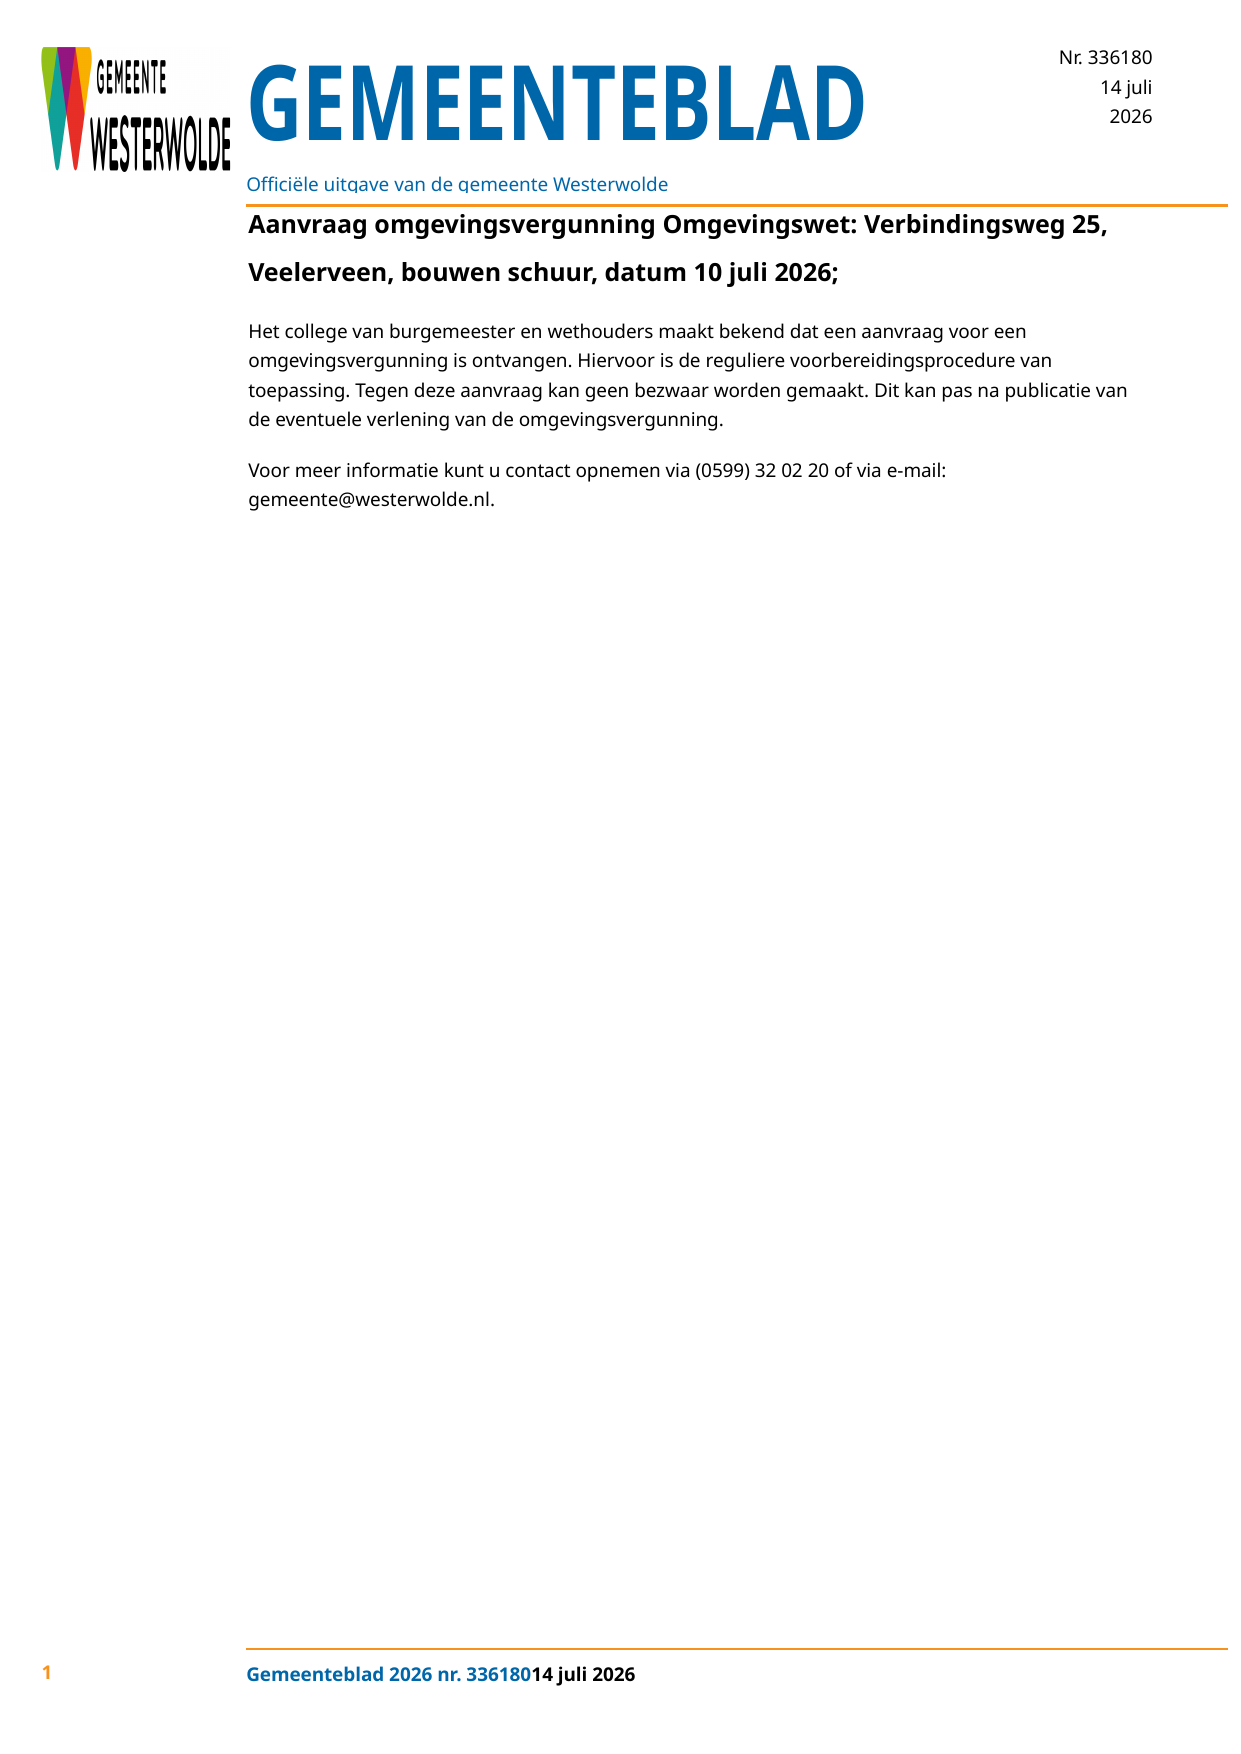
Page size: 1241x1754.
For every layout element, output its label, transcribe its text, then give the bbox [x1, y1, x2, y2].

text Het college van burgemeester en wethouders maakt bekend dat een aanvraag voor een omgevingsvergunning is ontvangen. Hiervoor is de reguliere voorbereidingsprocedure van toepassing. Tegen deze aanvraag kan geen bezwaar worden gemaakt. Dit kan pas na publicatie van de eventuele verlening van de omgevingsvergunning. [248, 318, 1152, 432]
text Voor meer informatie kunt u contact opnemen via (0599) 32 02 20 of via e-mail: gemeente@westerwolde.nl. [248, 457, 1152, 512]
text Aanvraag omgevingsvergunning Omgevingswet: Verbindingsweg 25, Veelerveen, bouwen schuur, datum 10 juli 2026; [248, 207, 1152, 288]
picture [41, 47, 231, 172]
